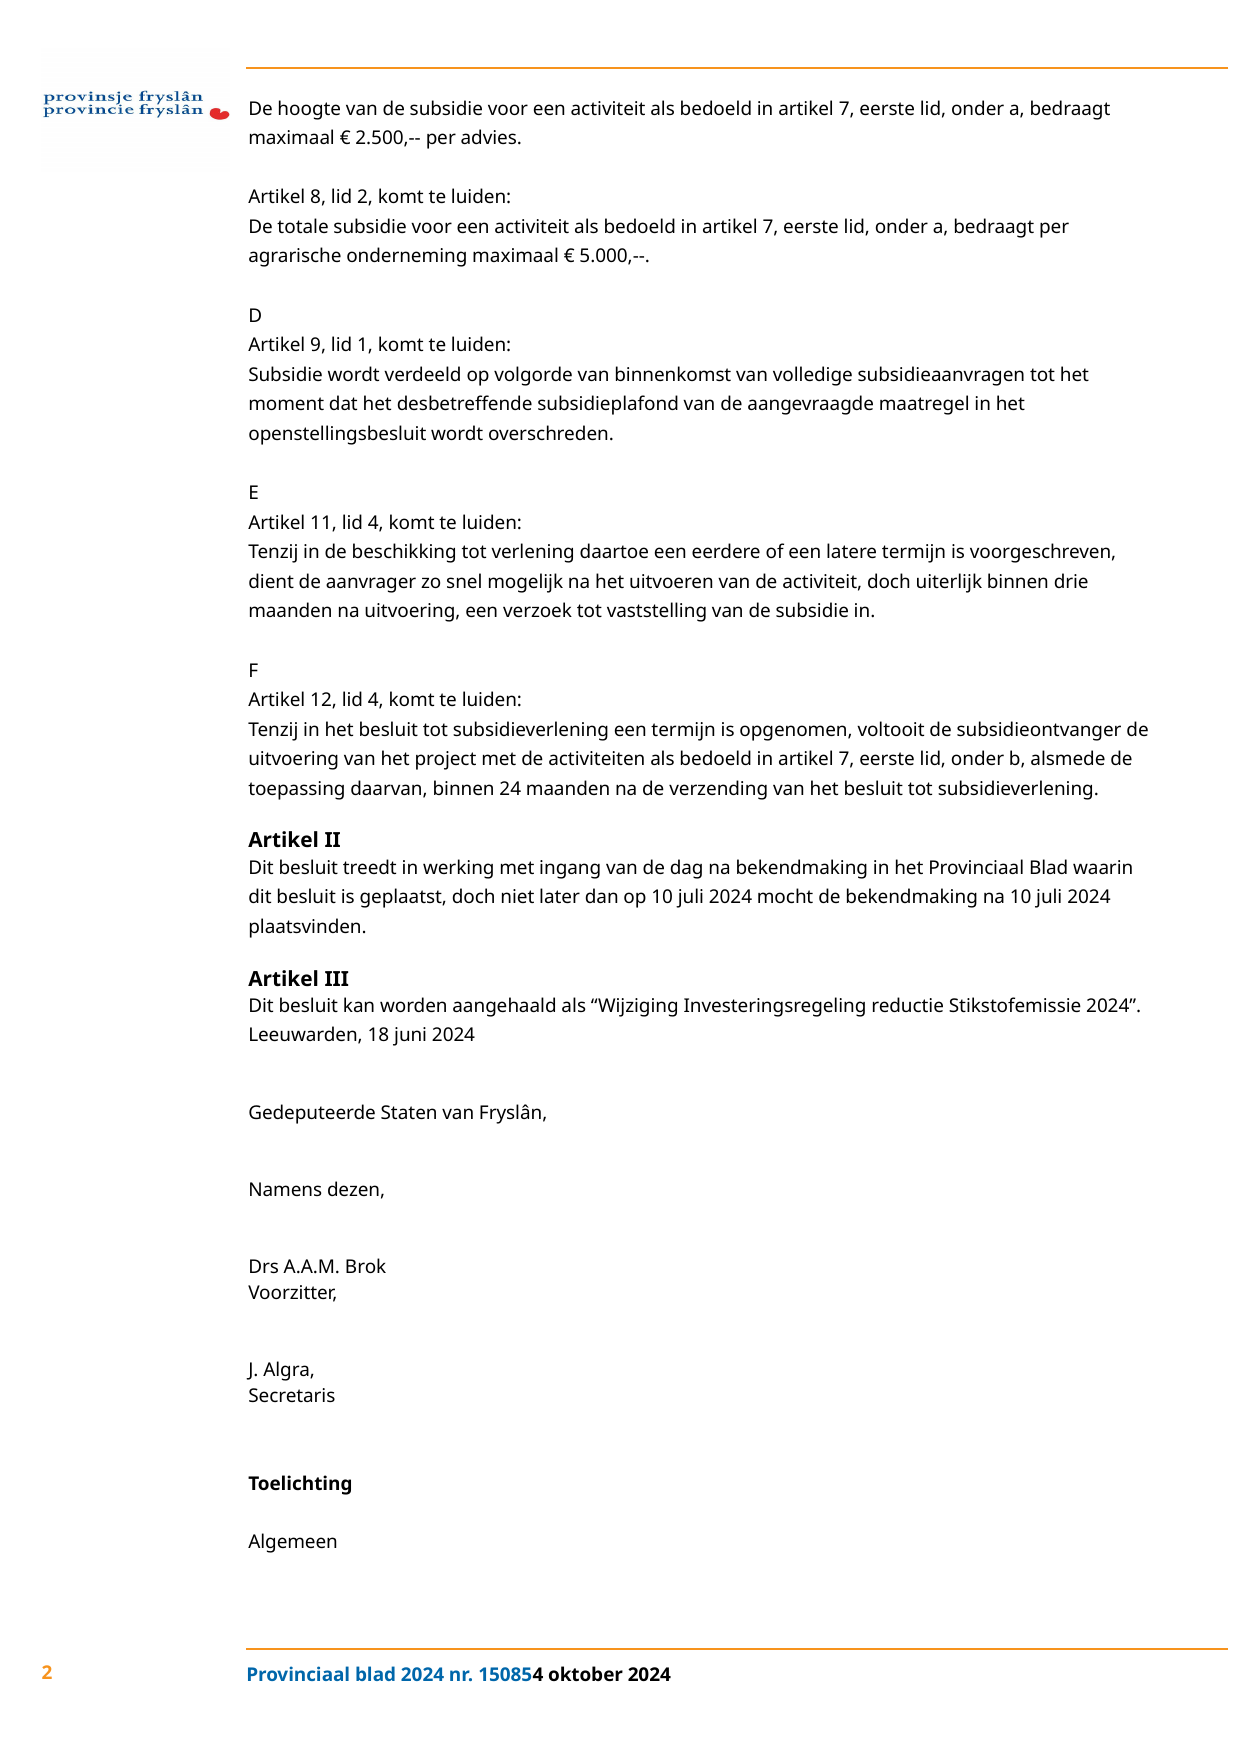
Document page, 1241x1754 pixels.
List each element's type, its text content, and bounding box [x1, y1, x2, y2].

text Tenzij in het besluit tot subsidieverlening een termijn is opgenomen, voltooit de subsidieontvanger de uitvoering van het project met de activiteiten als bedoeld in artikel 7, eerste lid, onder b, alsmede de toepassing daarvan, binnen 24 maanden na de verzending van het besluit tot subsidieverlening. [248, 716, 1152, 801]
text Dit besluit kan worden aangehaald als “Wijziging Investeringsregeling reductie Stikstofemissie 2024”. [248, 992, 1152, 1018]
text Leeuwarden, 18 juni 2024 [248, 1022, 1152, 1047]
text Artikel 11, lid 4, komt te luiden: [248, 509, 1152, 535]
text Voorzitter, [248, 1279, 1152, 1305]
text Artikel III [248, 964, 1152, 992]
text Artikel 12, lid 4, komt te luiden: [248, 686, 1152, 712]
text Dit besluit treedt in werking met ingang van de dag na bekendmaking in het Provinciaal Blad waarin dit besluit is geplaatst, doch niet later dan op 10 juli 2024 mocht de bekendmaking na 10 juli 2024 plaatsvinden. [248, 854, 1152, 939]
text Toelichting [248, 1459, 1152, 1499]
text Tenzij in de beschikking tot verlening daartoe een eerdere of een latere termijn is voorgeschreven, dient de aanvrager zo snel mogelijk na het uitvoeren van de activiteit, doch uiterlijk binnen drie maanden na uitvoering, een verzoek tot vaststelling van de subsidie in. [248, 538, 1152, 623]
text E [248, 479, 1152, 505]
text Drs A.A.M. Brok [248, 1253, 1152, 1279]
text Subsidie wordt verdeeld op volgorde van binnenkomst van volledige subsidieaanvragen tot het moment dat het desbetreffende subsidieplafond van de aangevraagde maatregel in het openstellingsbesluit wordt overschreden. [248, 361, 1152, 446]
picture [41, 47, 231, 172]
text Algemeen [248, 1528, 1152, 1554]
text F [248, 657, 1152, 683]
text De hoogte van de subsidie voor een activiteit als bedoeld in artikel 7, eerste lid, onder a, bedraagt maximaal € 2.500,-- per advies. [248, 95, 1152, 150]
text J. Algra, [248, 1356, 1152, 1382]
text De totale subsidie voor een activiteit als bedoeld in artikel 7, eerste lid, onder a, bedraagt per agrarische onderneming maximaal € 5.000,--. [248, 213, 1152, 268]
text Artikel 8, lid 2, komt te luiden: [248, 183, 1152, 209]
text Artikel II [248, 826, 1152, 854]
text Artikel 9, lid 1, komt te luiden: [248, 331, 1152, 357]
text D [248, 302, 1152, 328]
text Secretaris [248, 1382, 1152, 1408]
text Gedeputeerde Staten van Fryslân, [248, 1099, 1152, 1124]
text Namens dezen, [248, 1176, 1152, 1202]
